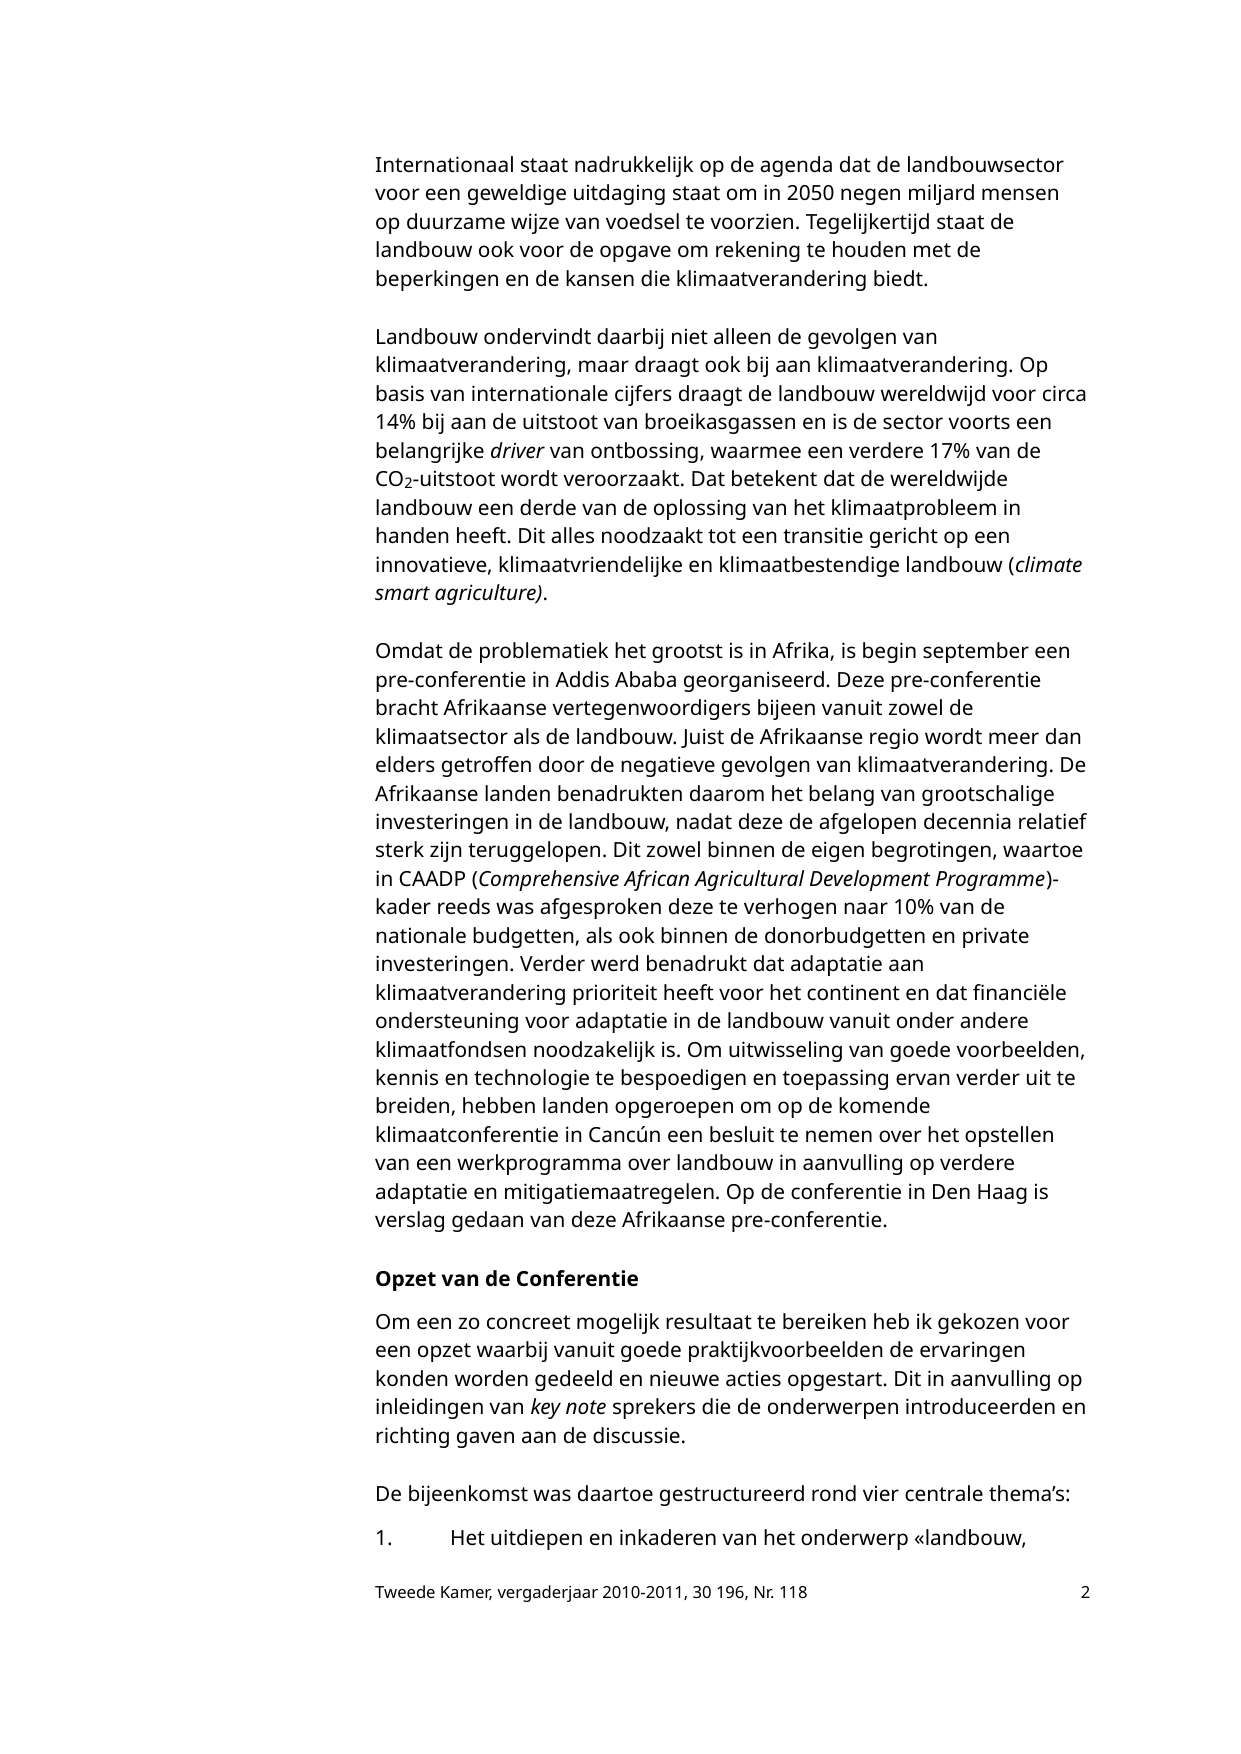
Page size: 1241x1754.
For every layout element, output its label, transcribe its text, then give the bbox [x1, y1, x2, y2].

text Om een zo concreet mogelijk resultaat te bereiken heb ik gekozen voor een opzet waarbij vanuit goede praktijkvoorbeelden de ervaringen konden worden gedeeld en nieuwe acties opgestart. Dit in aanvulling op inleidingen van key note sprekers die de onderwerpen introduceerden en richting gaven aan de discussie. [375, 1307, 1090, 1449]
text Landbouw ondervindt daarbij niet alleen de gevolgen van klimaatverandering, maar draagt ook bij aan klimaatverandering. Op basis van internationale cijfers draagt de landbouw wereldwijd voor circa 14% bij aan de uitstoot van broeikasgassen en is de sector voorts een belangrijke driver van ontbossing, waarmee een verdere 17% van de CO2-uitstoot wordt veroorzaakt. Dat betekent dat de wereldwijde landbouw een derde van de oplossing van het klimaatprobleem in handen heeft. Dit alles noodzaakt tot een transitie gericht op een innovatieve, klimaatvriendelijke en klimaatbestendige landbouw (climate smart agriculture). [375, 322, 1090, 607]
text Internationaal staat nadrukkelijk op de agenda dat de landbouwsector voor een geweldige uitdaging staat om in 2050 negen miljard mensen op duurzame wijze van voedsel te voorzien. Tegelijkertijd staat de landbouw ook voor de opgave om rekening te houden met de beperkingen en de kansen die klimaatverandering biedt. [375, 150, 1090, 292]
text Opzet van de Conferentie [375, 1264, 1090, 1292]
text De bijeenkomst was daartoe gestructureerd rond vier centrale thema’s: [375, 1479, 1090, 1508]
text Omdat de problematiek het grootst is in Afrika, is begin september een pre-conferentie in Addis Ababa georganiseerd. Deze pre-conferentie bracht Afrikaanse vertegenwoordigers bijeen vanuit zowel de klimaatsector als de landbouw. Juist de Afrikaanse regio wordt meer dan elders getroffen door de negatieve gevolgen van klimaatverandering. De Afrikaanse landen benadrukten daarom het belang van grootschalige investeringen in de landbouw, nadat deze de afgelopen decennia relatief sterk zijn teruggelopen. Dit zowel binnen de eigen begrotingen, waartoe in CAADP (Comprehensive African Agricultural Development Programme)-kader reeds was afgesproken deze te verhogen naar 10% van de nationale budgetten, als ook binnen de donorbudgetten en private investeringen. Verder werd benadrukt dat adaptatie aan klimaatverandering prioriteit heeft voor het continent en dat financiële ondersteuning voor adaptatie in de landbouw vanuit onder andere klimaatfondsen noodzakelijk is. Om uitwisseling van goede voorbeelden, kennis en technologie te bespoedigen en toepassing ervan verder uit te breiden, hebben landen opgeroepen om op de komende klimaatconferentie in Cancún een besluit te nemen over het opstellen van een werkprogramma over landbouw in aanvulling op verdere adaptatie en mitigatiemaatregelen. Op de conferentie in Den Haag is verslag gedaan van deze Afrikaanse pre-conferentie. [375, 637, 1090, 1234]
list Het uitdiepen en inkaderen van het onderwerp «landbouw, [375, 1523, 1090, 1551]
